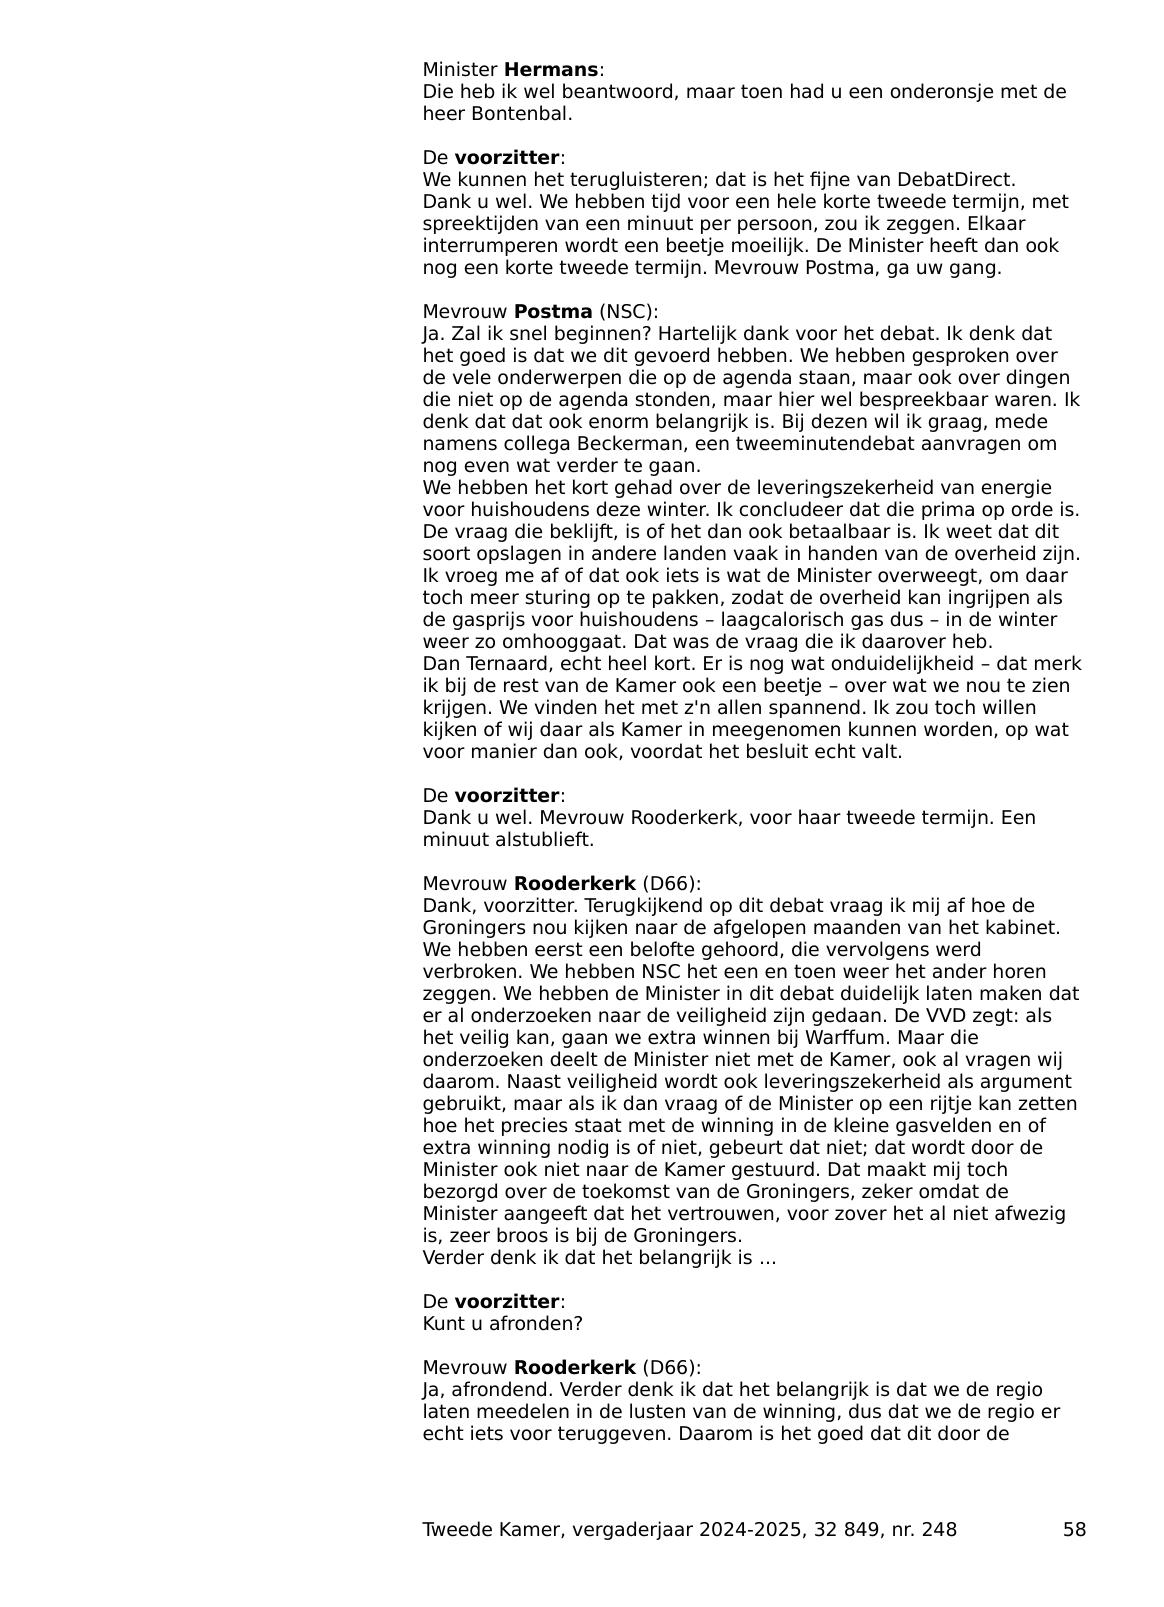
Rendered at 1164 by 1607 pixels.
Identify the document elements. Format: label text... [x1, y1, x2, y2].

text Dank u wel. We hebben tijd voor een hele korte tweede termijn, met spreektijden van een minuut per persoon, zou ik zeggen. Elkaar interrumperen wordt een beetje moeilijk. De Minister heeft dan ook nog een korte tweede termijn. Mevrouw Postma, ga uw gang. [422, 191, 1087, 279]
text Dank u wel. Mevrouw Rooderkerk, voor haar tweede termijn. Een minuut alstublieft. [422, 807, 1087, 851]
text Mevrouw Rooderkerk (D66): [422, 873, 1087, 895]
text De voorzitter: [422, 1291, 1087, 1313]
text Minister Hermans: [422, 59, 1087, 81]
text Kunt u afronden? [422, 1313, 1087, 1335]
text Mevrouw Postma (NSC): [422, 301, 1087, 323]
text Die heb ik wel beantwoord, maar toen had u een onderonsje met de heer Bontenbal. [422, 81, 1087, 125]
text De voorzitter: [422, 785, 1087, 807]
text Mevrouw Rooderkerk (D66): [422, 1357, 1087, 1379]
text Ja, afrondend. Verder denk ik dat het belangrijk is dat we de regio laten meedelen in de lusten van de winning, dus dat we de regio er echt iets voor teruggeven. Daarom is het goed dat dit door de [422, 1379, 1087, 1445]
text We hebben het kort gehad over de leveringszekerheid van energie voor huishoudens deze winter. Ik concludeer dat die prima op orde is. De vraag die beklijft, is of het dan ook betaalbaar is. Ik weet dat dit soort opslagen in andere landen vaak in handen van de overheid zijn. Ik vroeg me af of dat ook iets is wat de Minister overweegt, om daar toch meer sturing op te pakken, zodat de overheid kan ingrijpen als de gasprijs voor huishoudens – laagcalorisch gas dus – in de winter weer zo omhooggaat. Dat was de vraag die ik daarover heb. [422, 477, 1087, 653]
text We kunnen het terugluisteren; dat is het fijne van DebatDirect. [422, 169, 1087, 191]
text Ja. Zal ik snel beginnen? Hartelijk dank voor het debat. Ik denk dat het goed is dat we dit gevoerd hebben. We hebben gesproken over de vele onderwerpen die op de agenda staan, maar ook over dingen die niet op de agenda stonden, maar hier wel bespreekbaar waren. Ik denk dat dat ook enorm belangrijk is. Bij dezen wil ik graag, mede namens collega Beckerman, een tweeminutendebat aanvragen om nog even wat verder te gaan. [422, 323, 1087, 477]
text Dank, voorzitter. Terugkijkend op dit debat vraag ik mij af hoe de Groningers nou kijken naar de afgelopen maanden van het kabinet. We hebben eerst een belofte gehoord, die vervolgens werd verbroken. We hebben NSC het een en toen weer het ander horen zeggen. We hebben de Minister in dit debat duidelijk laten maken dat er al onderzoeken naar de veiligheid zijn gedaan. De VVD zegt: als het veilig kan, gaan we extra winnen bij Warffum. Maar die onderzoeken deelt de Minister niet met de Kamer, ook al vragen wij daarom. Naast veiligheid wordt ook leveringszekerheid als argument gebruikt, maar als ik dan vraag of de Minister op een rijtje kan zetten hoe het precies staat met de winning in de kleine gasvelden en of extra winning nodig is of niet, gebeurt dat niet; dat wordt door de Minister ook niet naar de Kamer gestuurd. Dat maakt mij toch bezorgd over de toekomst van de Groningers, zeker omdat de Minister aangeeft dat het vertrouwen, voor zover het al niet afwezig is, zeer broos is bij de Groningers. [422, 895, 1087, 1247]
text Dan Ternaard, echt heel kort. Er is nog wat onduidelijkheid – dat merk ik bij de rest van de Kamer ook een beetje – over wat we nou te zien krijgen. We vinden het met z'n allen spannend. Ik zou toch willen kijken of wij daar als Kamer in meegenomen kunnen worden, op wat voor manier dan ook, voordat het besluit echt valt. [422, 653, 1087, 763]
text De voorzitter: [422, 147, 1087, 169]
text Verder denk ik dat het belangrijk is ... [422, 1247, 1087, 1269]
